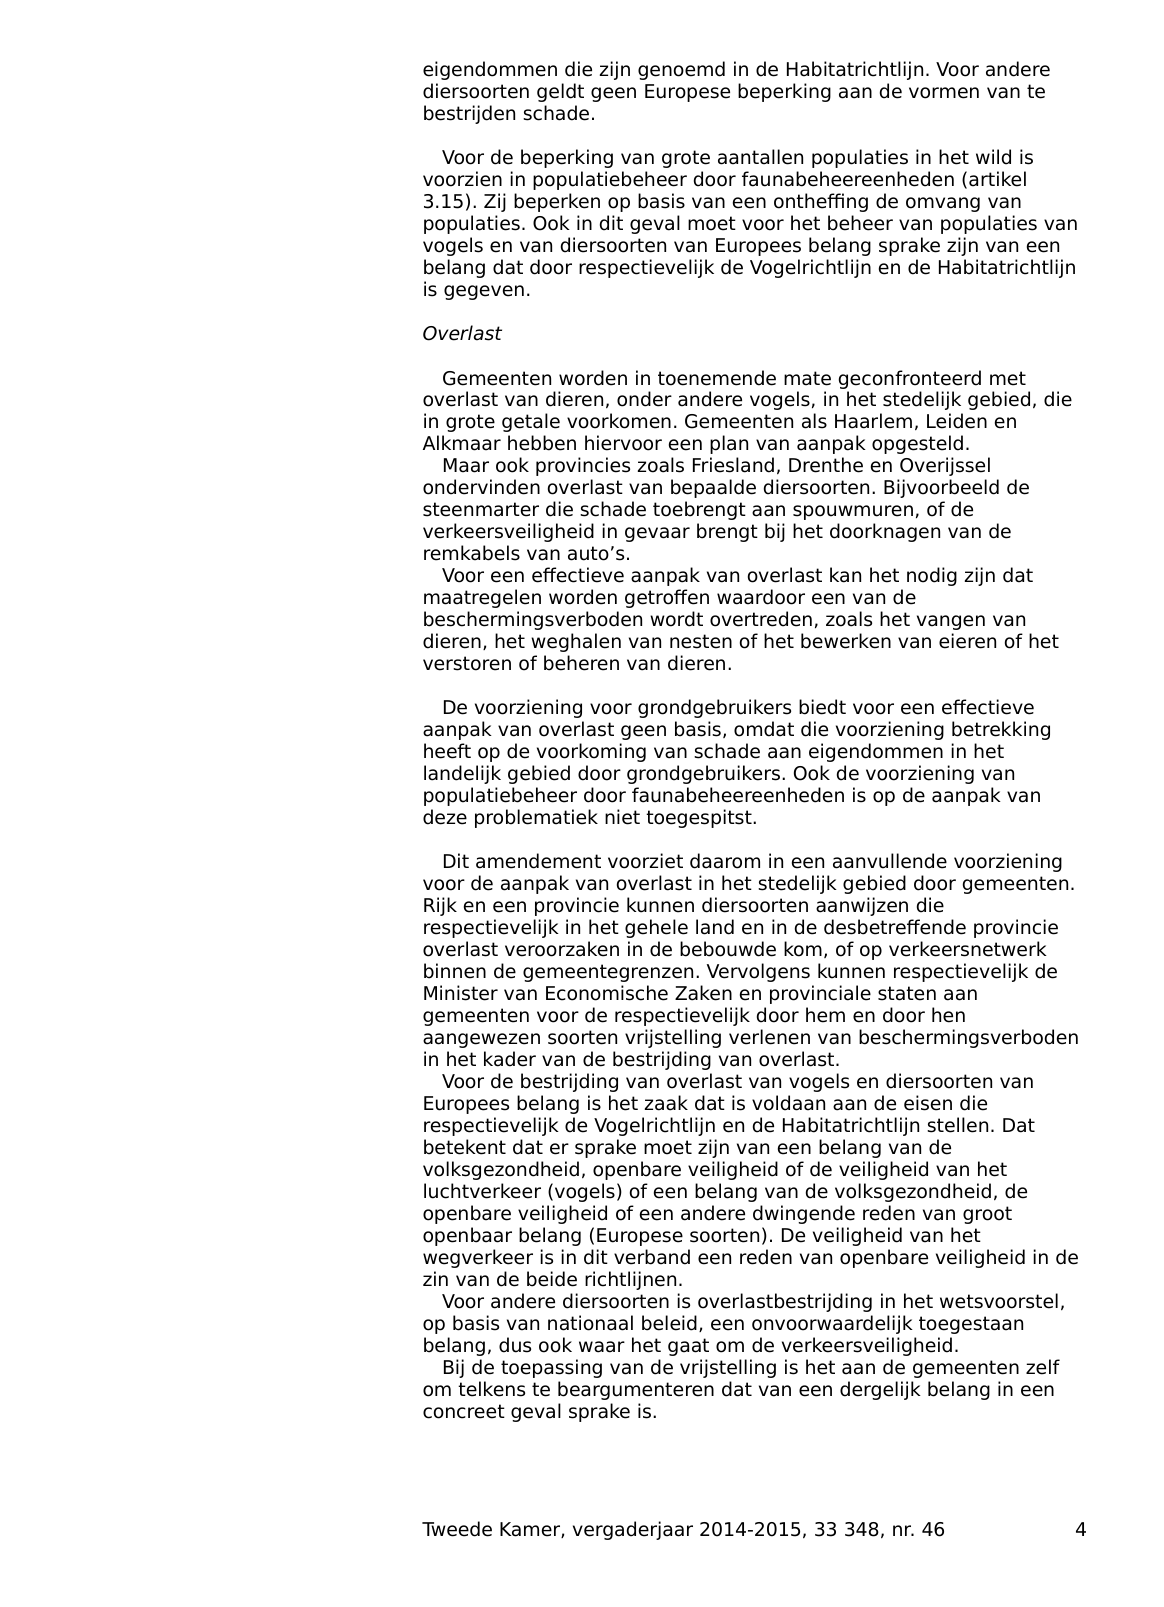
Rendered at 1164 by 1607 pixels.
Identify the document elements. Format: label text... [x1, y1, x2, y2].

text Gemeenten worden in toenemende mate geconfronteerd met overlast van dieren, onder andere vogels, in het stedelijk gebied, die in grote getale voorkomen. Gemeenten als Haarlem, Leiden en Alkmaar hebben hiervoor een plan van aanpak opgesteld. [422, 367, 1087, 455]
subtitle Overlast [422, 323, 1087, 345]
text Voor een effectieve aanpak van overlast kan het nodig zijn dat maatregelen worden getroffen waardoor een van de beschermingsverboden wordt overtreden, zoals het vangen van dieren, het weghalen van nesten of het bewerken van eieren of het verstoren of beheren van dieren. [422, 565, 1087, 675]
text Bij de toepassing van de vrijstelling is het aan de gemeenten zelf om telkens te beargumenteren dat van een dergelijk belang in een concreet geval sprake is. [422, 1357, 1087, 1423]
text De voorziening voor grondgebruikers biedt voor een effectieve aanpak van overlast geen basis, omdat die voorziening betrekking heeft op de voorkoming van schade aan eigendommen in het landelijk gebied door grondgebruikers. Ook de voorziening van populatiebeheer door faunabeheereenheden is op de aanpak van deze problematiek niet toegespitst. [422, 697, 1087, 829]
text Maar ook provincies zoals Friesland, Drenthe en Overijssel ondervinden overlast van bepaalde diersoorten. Bijvoorbeeld de steenmarter die schade toebrengt aan spouwmuren, of de verkeersveiligheid in gevaar brengt bij het doorknagen van de remkabels van auto’s. [422, 455, 1087, 565]
text Voor andere diersoorten is overlastbestrijding in het wetsvoorstel, op basis van nationaal beleid, een onvoorwaardelijk toegestaan belang, dus ook waar het gaat om de verkeersveiligheid. [422, 1291, 1087, 1357]
text eigendommen die zijn genoemd in de Habitatrichtlijn. Voor andere diersoorten geldt geen Europese beperking aan de vormen van te bestrijden schade. [422, 59, 1087, 125]
text Voor de beperking van grote aantallen populaties in het wild is voorzien in populatiebeheer door faunabeheereenheden (artikel 3.15). Zij beperken op basis van een ontheffing de omvang van populaties. Ook in dit geval moet voor het beheer van populaties van vogels en van diersoorten van Europees belang sprake zijn van een belang dat door respectievelijk de Vogelrichtlijn en de Habitatrichtlijn is gegeven. [422, 147, 1087, 301]
text Dit amendement voorziet daarom in een aanvullende voorziening voor de aanpak van overlast in het stedelijk gebied door gemeenten. Rijk en een provincie kunnen diersoorten aanwijzen die respectievelijk in het gehele land en in de desbetreffende provincie overlast veroorzaken in de bebouwde kom, of op verkeersnetwerk binnen de gemeentegrenzen. Vervolgens kunnen respectievelijk de Minister van Economische Zaken en provinciale staten aan gemeenten voor de respectievelijk door hem en door hen aangewezen soorten vrijstelling verlenen van beschermingsverboden in het kader van de bestrijding van overlast. [422, 851, 1087, 1071]
text Voor de bestrijding van overlast van vogels en diersoorten van Europees belang is het zaak dat is voldaan aan de eisen die respectievelijk de Vogelrichtlijn en de Habitatrichtlijn stellen. Dat betekent dat er sprake moet zijn van een belang van de volksgezondheid, openbare veiligheid of de veiligheid van het luchtverkeer (vogels) of een belang van de volksgezondheid, de openbare veiligheid of een andere dwingende reden van groot openbaar belang (Europese soorten). De veiligheid van het wegverkeer is in dit verband een reden van openbare veiligheid in de zin van de beide richtlijnen. [422, 1071, 1087, 1291]
